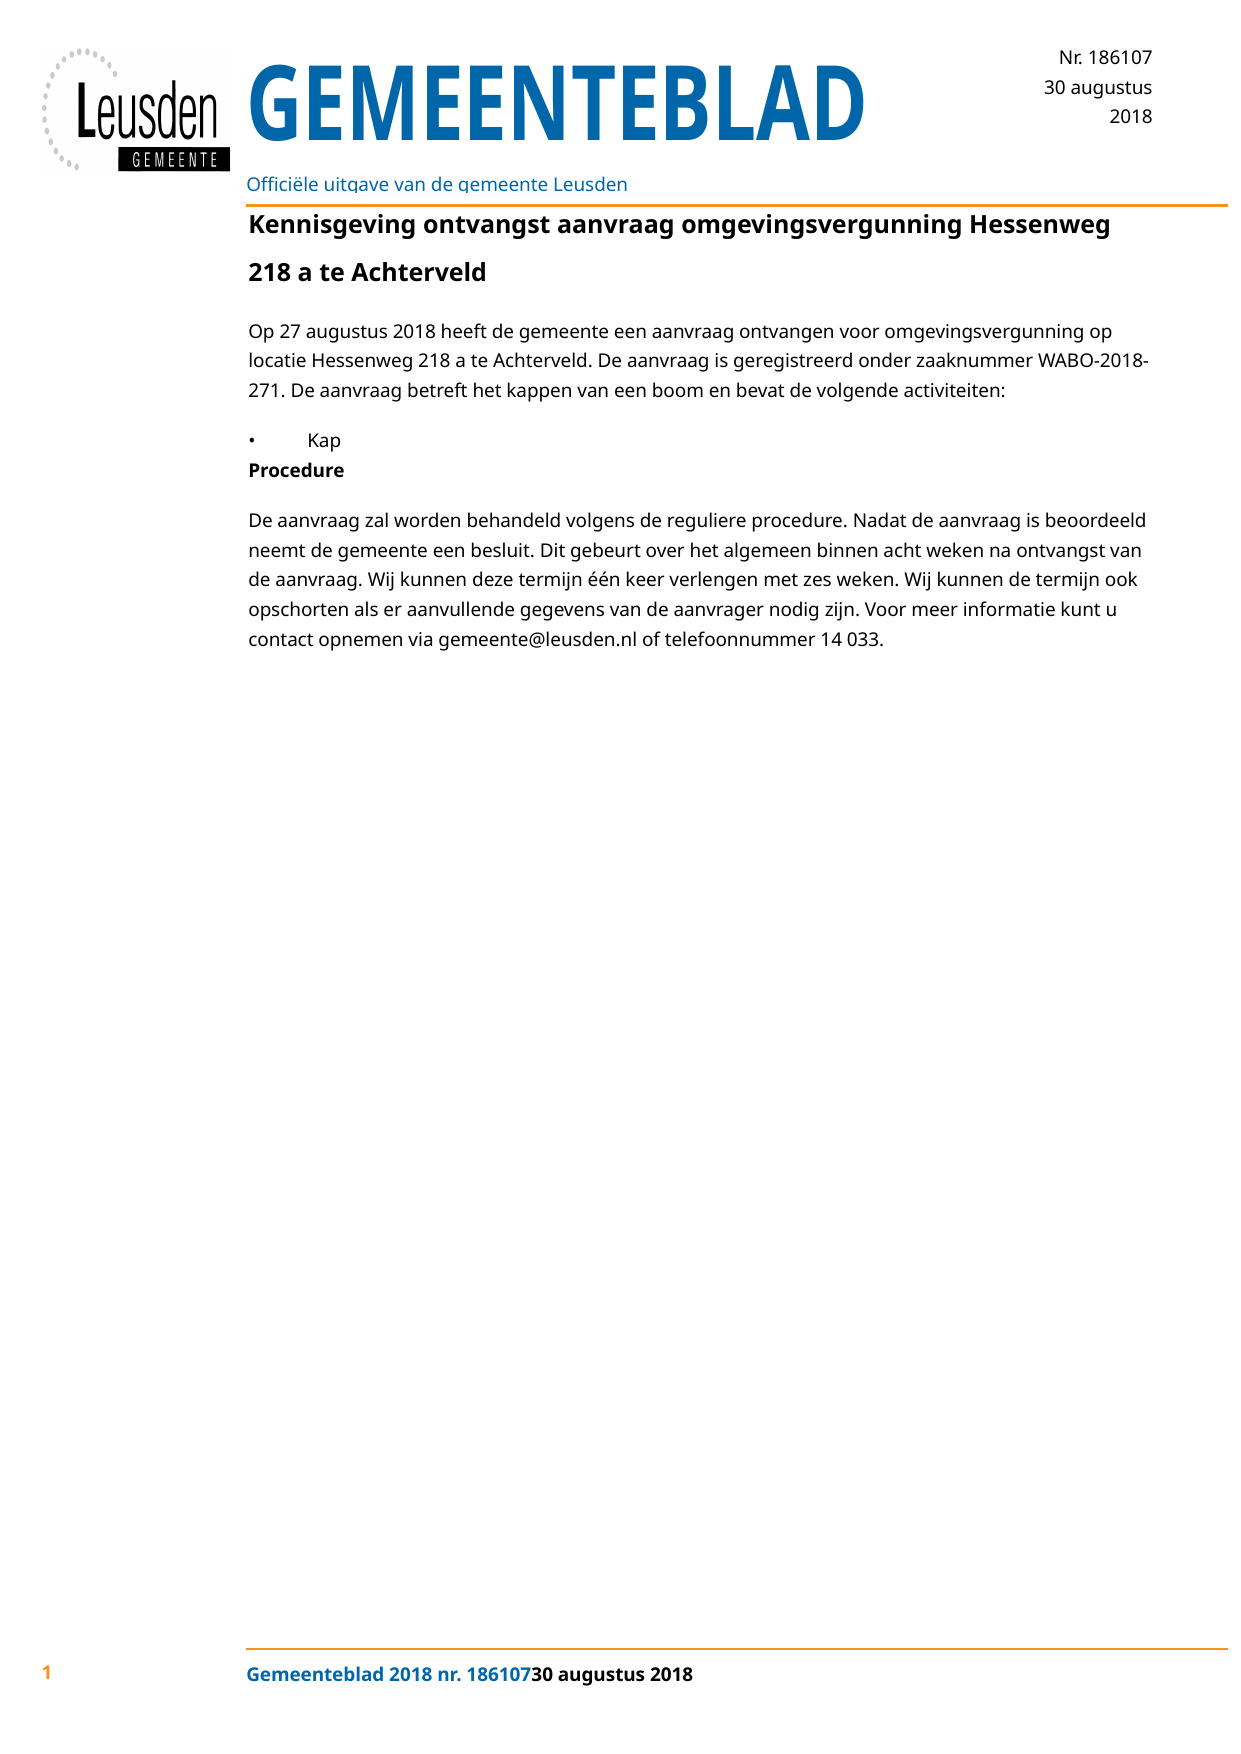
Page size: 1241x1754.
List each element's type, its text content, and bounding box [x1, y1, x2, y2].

text Op 27 augustus 2018 heeft de gemeente een aanvraag ontvangen voor omgevingsvergunning op locatie Hessenweg 218 a te Achterveld. De aanvraag is geregistreerd onder zaaknummer WABO-2018-271. De aanvraag betreft het kappen van een boom en bevat de volgende activiteiten: [248, 318, 1152, 403]
text Procedure [248, 457, 1152, 483]
text De aanvraag zal worden behandeld volgens de reguliere procedure. Nadat de aanvraag is beoordeeld neemt de gemeente een besluit. Dit gebeurt over het algemeen binnen acht weken na ontvangst van de aanvraag. Wij kunnen deze termijn één keer verlengen met zes weken. Wij kunnen de termijn ook opschorten als er aanvullende gegevens van de aanvrager nodig zijn. Voor meer informatie kunt u contact opnemen via gemeente@leusden.nl of telefoonnummer 14 033. [248, 507, 1152, 652]
text Kennisgeving ontvangst aanvraag omgevingsvergunning Hessenweg 218 a te Achterveld [248, 207, 1152, 288]
picture [41, 47, 231, 172]
list Kap [248, 427, 1152, 453]
